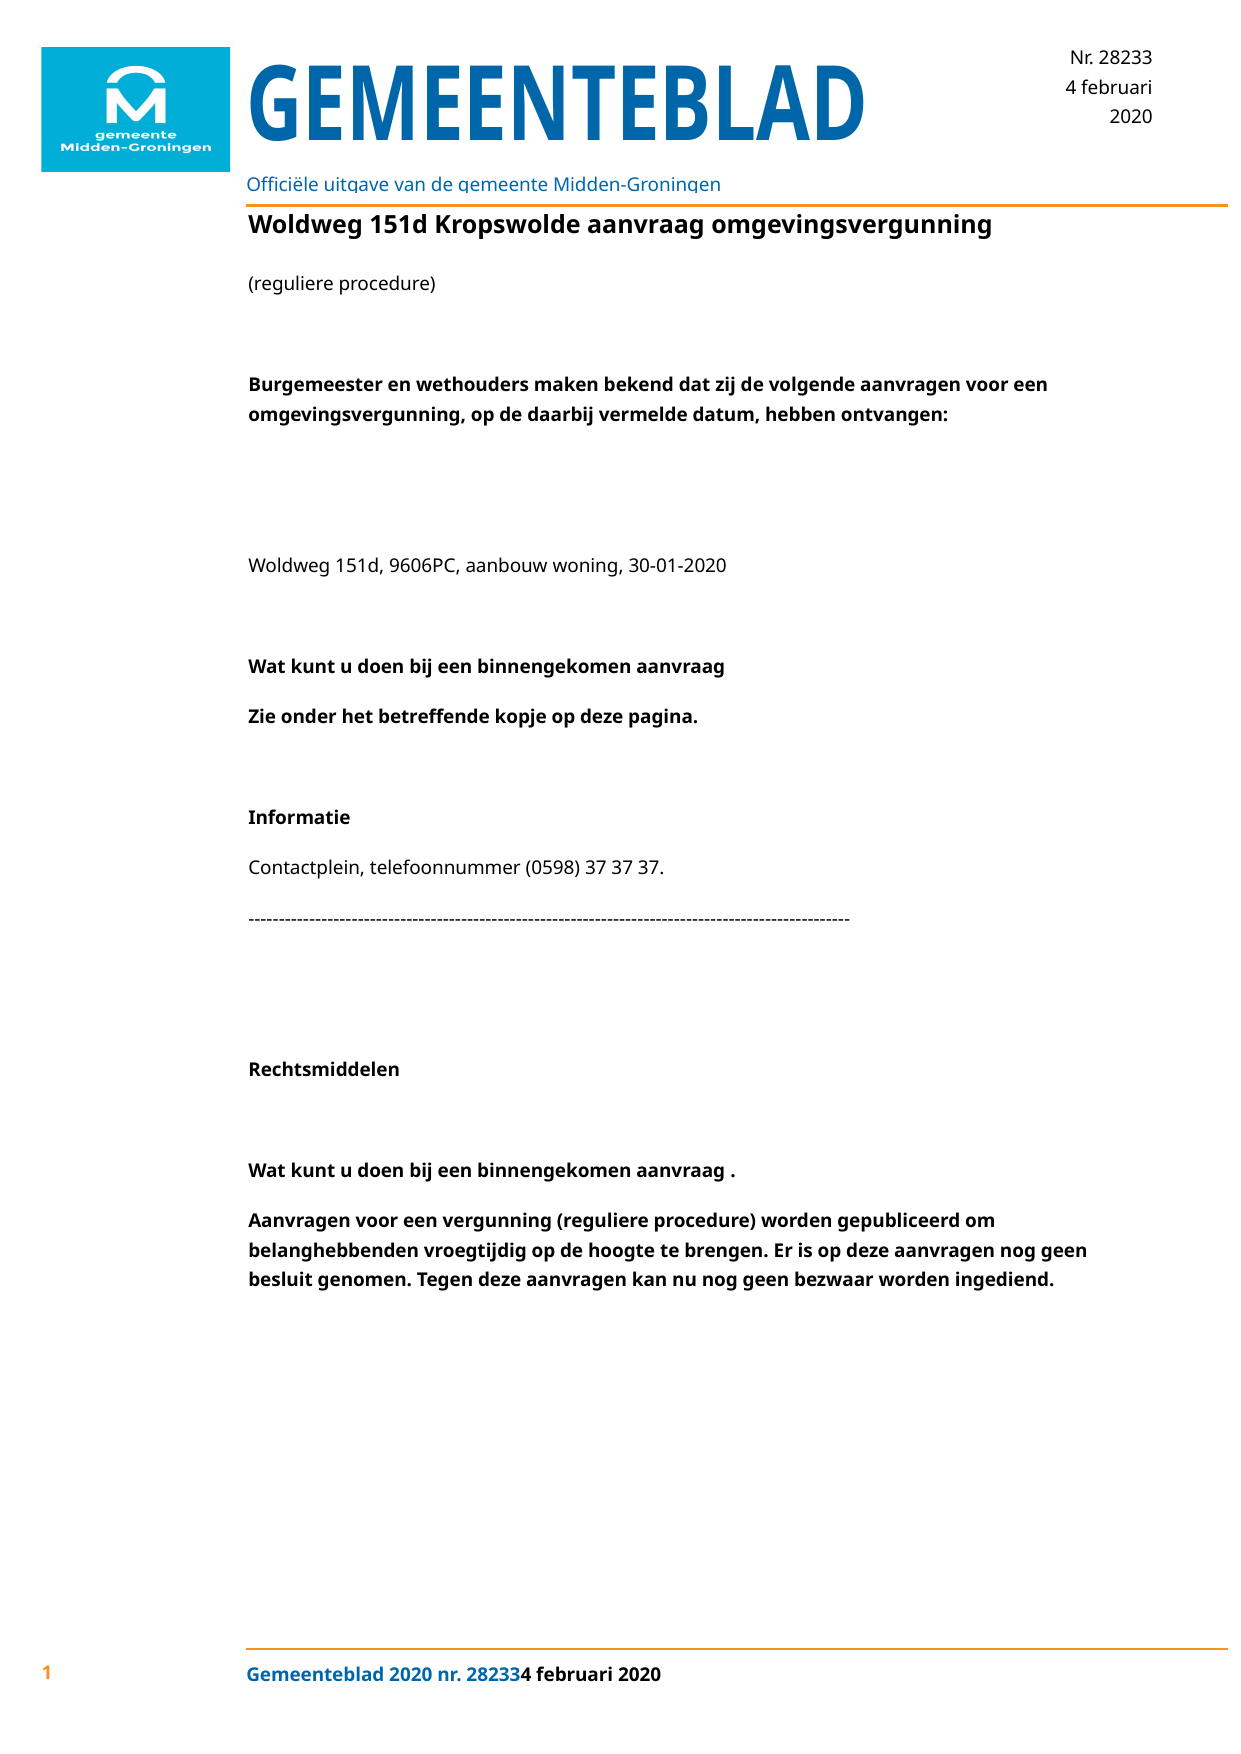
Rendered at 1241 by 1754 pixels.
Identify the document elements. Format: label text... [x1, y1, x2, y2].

picture [108, 66, 164, 82]
text Woldweg 151d, 9606PC, aanbouw woning, 30-01-2020 [248, 552, 1152, 578]
text Zie onder het betreffende kopje op deze pagina. [248, 703, 1152, 729]
text (reguliere procedure) [248, 270, 1152, 296]
text Burgemeester en wethouders maken bekend dat zij de volgende aanvragen voor een omgevingsvergunning, op de daarbij vermelde datum, hebben ontvangen: [248, 371, 1152, 426]
text Wat kunt u doen bij een binnengekomen aanvraag . [248, 1157, 1152, 1183]
text Rechtsmiddelen [248, 1056, 1152, 1082]
text Wat kunt u doen bij een binnengekomen aanvraag [248, 653, 1152, 678]
text Woldweg 151d Kropswolde aanvraag omgevingsvergunning [248, 207, 1152, 241]
text --------------------------------------------------------------------------------------------------- [248, 905, 1152, 931]
text Aanvragen voor een vergunning (reguliere procedure) worden gepubliceerd om belanghebbenden vroegtijdig op de hoogte te brengen. Er is op deze aanvragen nog geen besluit genomen. Tegen deze aanvragen kan nu nog geen bezwaar worden ingediend. [248, 1207, 1152, 1292]
picture [107, 89, 165, 122]
text Contactplein, telefoonnummer (0598) 37 37 37. [248, 854, 1152, 880]
text Informatie [248, 804, 1152, 830]
picture [184, 146, 190, 153]
